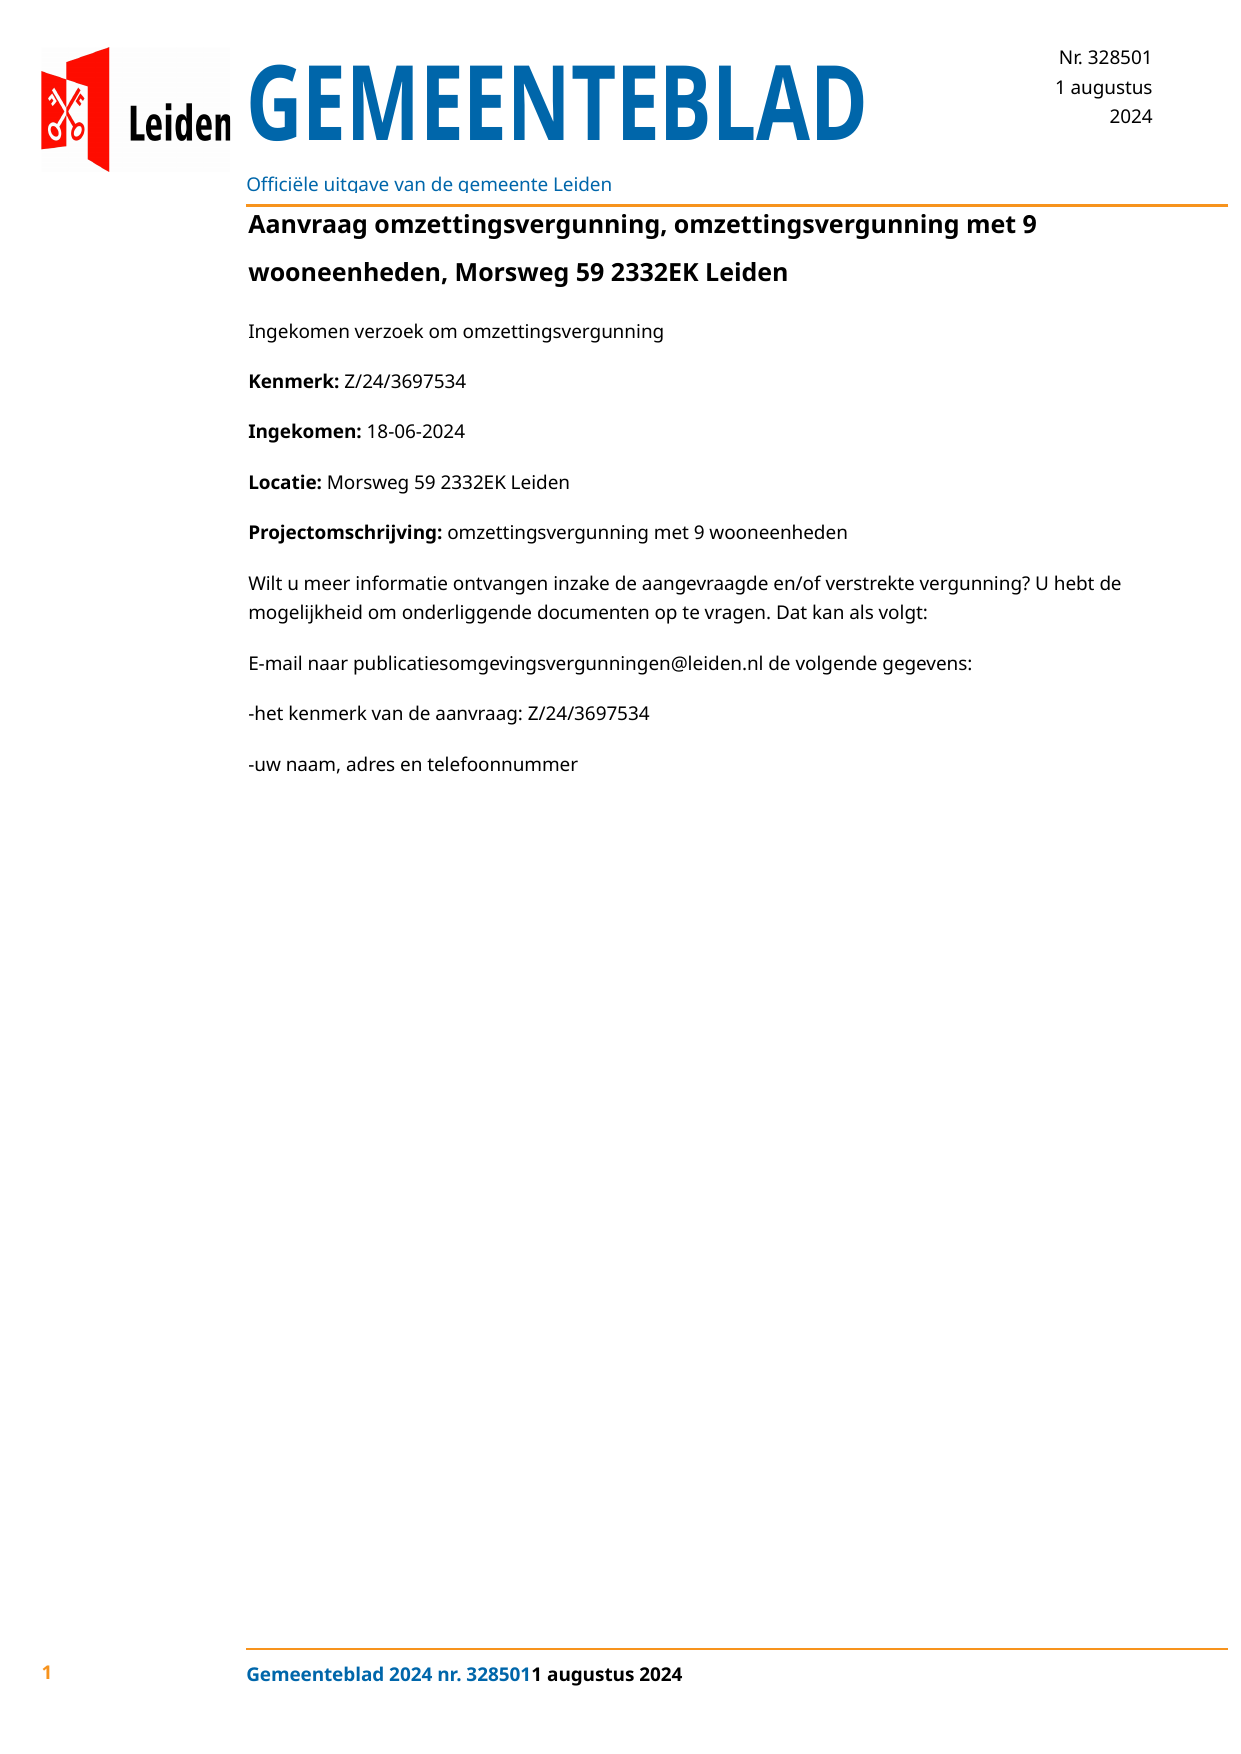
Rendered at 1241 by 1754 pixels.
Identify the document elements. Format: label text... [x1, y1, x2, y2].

text Projectomschrijving: omzettingsvergunning met 9 wooneenheden [248, 519, 1152, 545]
text -uw naam, adres en telefoonnummer [248, 751, 1152, 777]
picture [41, 47, 231, 172]
text Ingekomen: 18-06-2024 [248, 419, 1152, 444]
text Locatie: Morsweg 59 2332EK Leiden [248, 469, 1152, 495]
text Kenmerk: Z/24/3697534 [248, 368, 1152, 394]
text Wilt u meer informatie ontvangen inzake de aangevraagde en/of verstrekte vergunning? U hebt de mogelijkheid om onderliggende documenten op te vragen. Dat kan als volgt: [248, 570, 1152, 625]
text -het kenmerk van de aanvraag: Z/24/3697534 [248, 700, 1152, 726]
text E-mail naar publicatiesomgevingsvergunningen@leiden.nl de volgende gegevens: [248, 650, 1152, 676]
text Aanvraag omzettingsvergunning, omzettingsvergunning met 9 wooneenheden, Morsweg 59 2332EK Leiden [248, 207, 1152, 288]
text Ingekomen verzoek om omzettingsvergunning [248, 318, 1152, 344]
